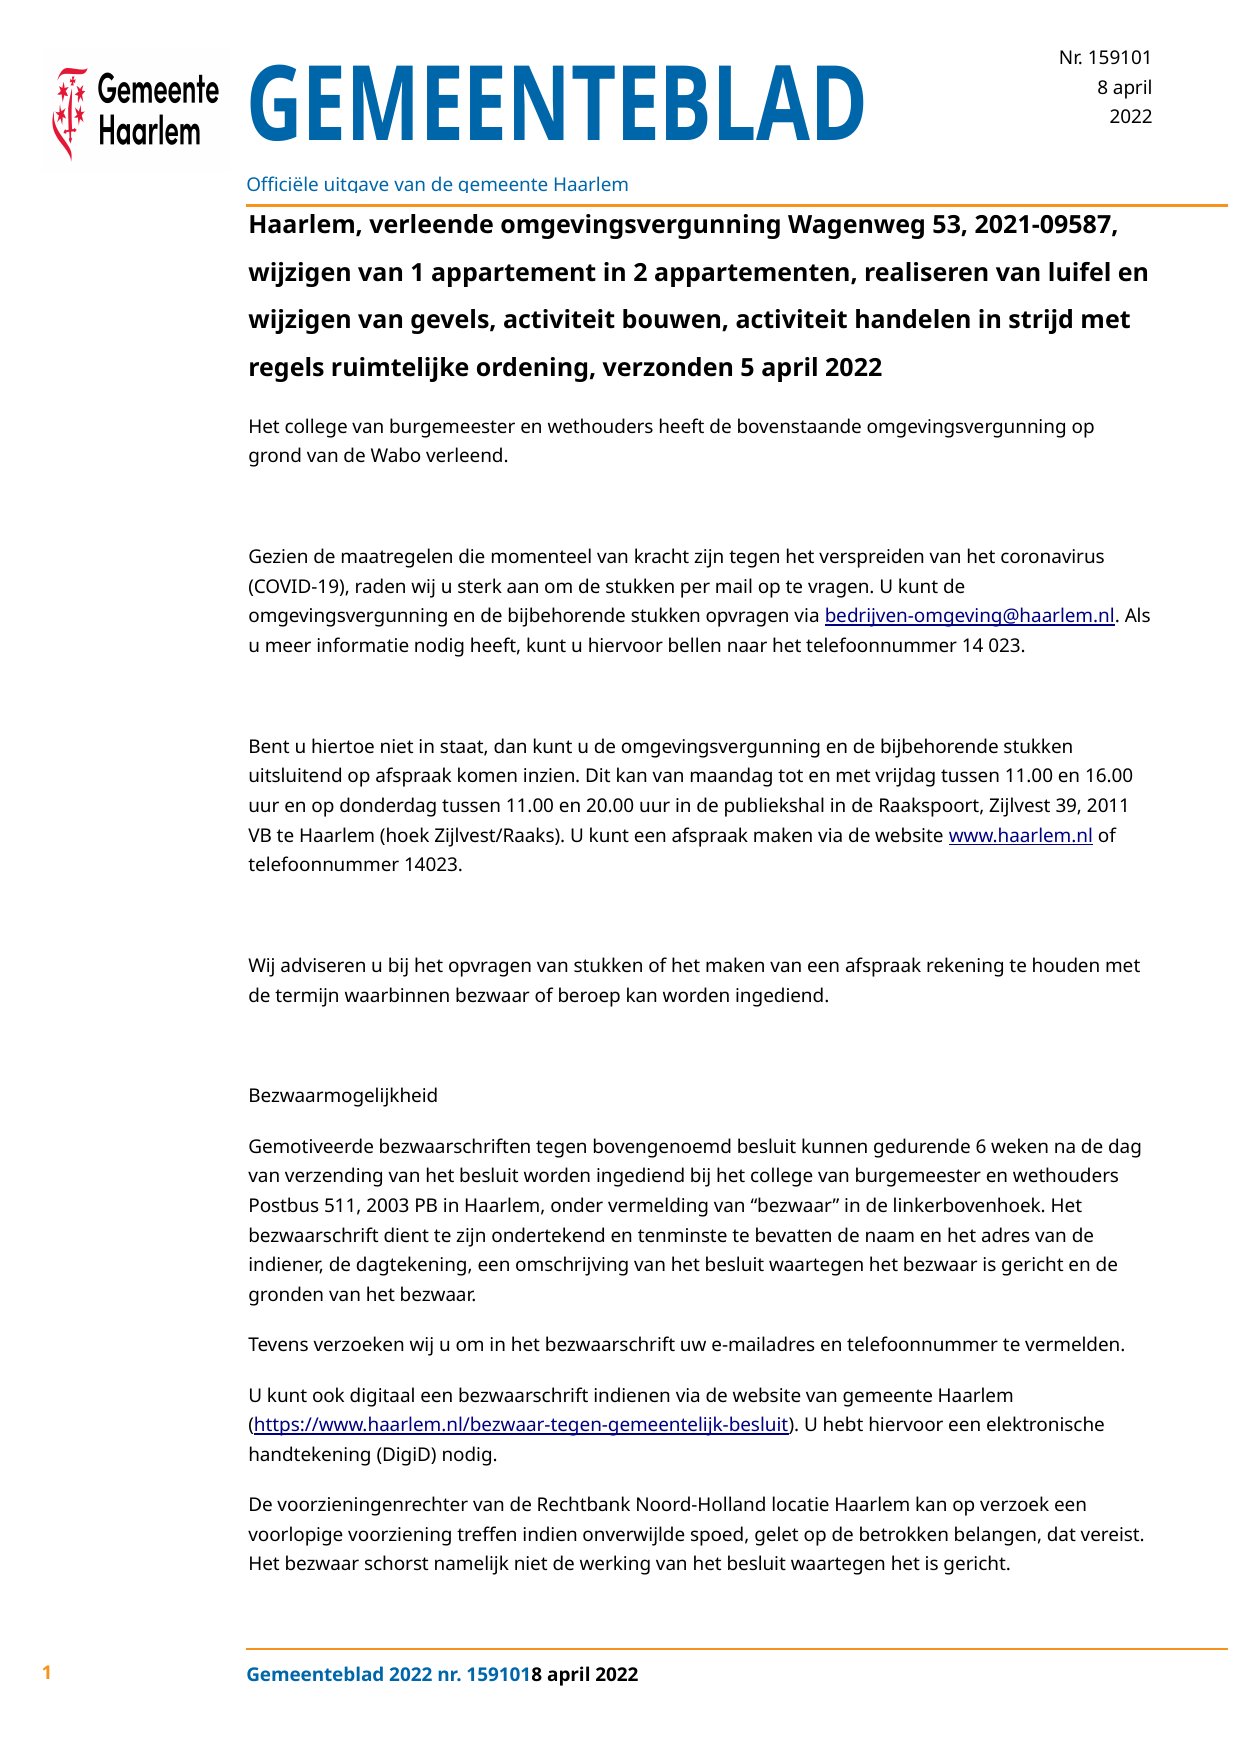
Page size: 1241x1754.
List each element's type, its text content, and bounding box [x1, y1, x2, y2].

text Bezwaarmogelijkheid [248, 1083, 1152, 1108]
text Het college van burgemeester en wethouders heeft de bovenstaande omgevingsvergunning op grond van de Wabo verleend. [248, 413, 1152, 468]
text Gezien de maatregelen die momenteel van kracht zijn tegen het verspreiden van het coronavirus (COVID-19), raden wij u sterk aan om de stukken per mail op te vragen. U kunt de omgevingsvergunning en de bijbehorende stukken opvragen via bedrijven-omgeving@haarlem.nl. Als u meer informatie nodig heeft, kunt u hiervoor bellen naar het telefoonnummer 14 023. [248, 543, 1152, 658]
text Haarlem, verleende omgevingsvergunning Wagenweg 53, 2021-09587, wijzigen van 1 appartement in 2 appartementen, realiseren van luifel en wijzigen van gevels, activiteit bouwen, activiteit handelen in strijd met regels ruimtelijke ordening, verzonden 5 april 2022 [248, 207, 1152, 384]
text Gemotiveerde bezwaarschriften tegen bovengenoemd besluit kunnen gedurende 6 weken na de dag van verzending van het besluit worden ingediend bij het college van burgemeester en wethouders Postbus 511, 2003 PB in Haarlem, onder vermelding van “bezwaar” in de linkerbovenhoek. Het bezwaarschrift dient te zijn ondertekend en tenminste te bevatten de naam en het adres van de indiener, de dagtekening, een omschrijving van het besluit waartegen het bezwaar is gericht en de gronden van het bezwaar. [248, 1133, 1152, 1307]
picture [41, 47, 231, 172]
text De voorzieningenrechter van de Rechtbank Noord-Holland locatie Haarlem kan op verzoek een voorlopige voorziening treffen indien onverwijlde spoed, gelet op de betrokken belangen, dat vereist. Het bezwaar schorst namelijk niet de werking van het besluit waartegen het is gericht. [248, 1491, 1152, 1576]
text Bent u hiertoe niet in staat, dan kunt u de omgevingsvergunning en de bijbehorende stukken uitsluitend op afspraak komen inzien. Dit kan van maandag tot en met vrijdag tussen 11.00 en 16.00 uur en op donderdag tussen 11.00 en 20.00 uur in de publiekshal in de Raakspoort, Zijlvest 39, 2011 VB te Haarlem (hoek Zijlvest/Raaks). U kunt een afspraak maken via de website www.haarlem.nl of telefoonnummer 14023. [248, 733, 1152, 877]
text Wij adviseren u bij het opvragen van stukken of het maken van een afspraak rekening te houden met de termijn waarbinnen bezwaar of beroep kan worden ingediend. [248, 952, 1152, 1008]
text Tevens verzoeken wij u om in het bezwaarschrift uw e-mailadres en telefoonnummer te vermelden. [248, 1331, 1152, 1357]
text U kunt ook digitaal een bezwaarschrift indienen via de website van gemeente Haarlem (https://www.haarlem.nl/bezwaar-tegen-gemeentelijk-besluit). U hebt hiervoor een elektronische handtekening (DigiD) nodig. [248, 1382, 1152, 1467]
